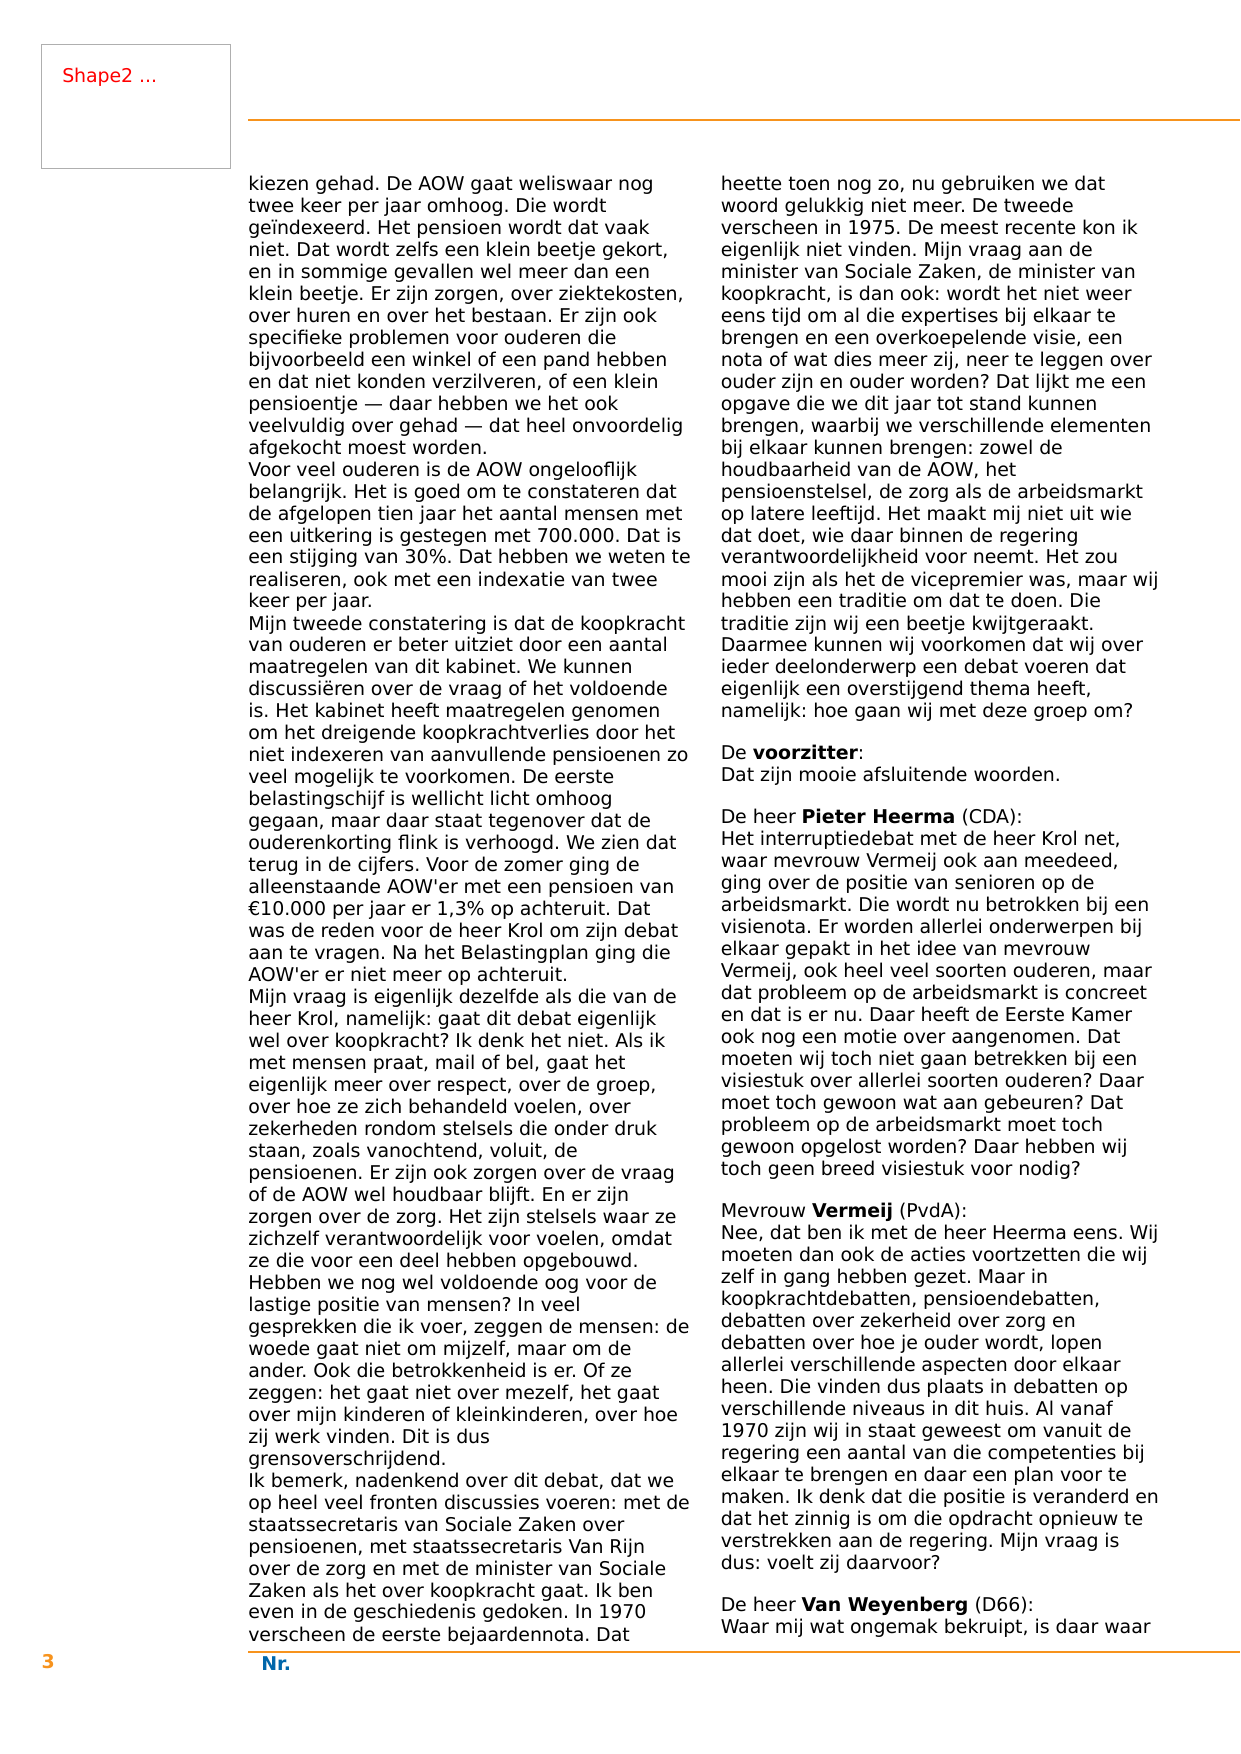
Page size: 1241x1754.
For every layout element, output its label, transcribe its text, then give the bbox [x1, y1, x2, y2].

text De voorzitter: [721, 742, 1163, 764]
text Het interruptiedebat met de heer Krol net, waar mevrouw Vermeij ook aan meedeed, ging over de positie van senioren op de arbeidsmarkt. Die wordt nu betrokken bij een visienota. Er worden allerlei onderwerpen bij elkaar gepakt in het idee van mevrouw Vermeij, ook heel veel soorten ouderen, maar dat probleem op de arbeidsmarkt is concreet en dat is er nu. Daar heeft de Eerste Kamer ook nog een motie over aangenomen. Dat moeten wij toch niet gaan betrekken bij een visiestuk over allerlei soorten ouderen? Daar moet toch gewoon wat aan gebeuren? Dat probleem op de arbeidsmarkt moet toch gewoon opgelost worden? Daar hebben wij toch geen breed visiestuk voor nodig? [721, 828, 1163, 1180]
text kiezen gehad. De AOW gaat weliswaar nog twee keer per jaar omhoog. Die wordt geïndexeerd. Het pensioen wordt dat vaak niet. Dat wordt zelfs een klein beetje gekort, en in sommige gevallen wel meer dan een klein beetje. Er zijn zorgen, over ziektekosten, over huren en over het bestaan. Er zijn ook specifieke problemen voor ouderen die bijvoorbeeld een winkel of een pand hebben en dat niet konden verzilveren, of een klein pensioentje — daar hebben we het ook veelvuldig over gehad — dat heel onvoordelig afgekocht moest worden. [248, 173, 691, 458]
text Voor veel ouderen is de AOW ongelooflijk belangrijk. Het is goed om te constateren dat de afgelopen tien jaar het aantal mensen met een uitkering is gestegen met 700.000. Dat is een stijging van 30%. Dat hebben we weten te realiseren, ook met een indexatie van twee keer per jaar. [248, 458, 691, 612]
text De heer Van Weyenberg (D66): [721, 1593, 1163, 1616]
text Mevrouw Vermeij (PvdA): [721, 1200, 1163, 1222]
text Dat zijn mooie afsluitende woorden. [721, 764, 1163, 786]
text heette toen nog zo, nu gebruiken we dat woord gelukkig niet meer. De tweede verscheen in 1975. De meest recente kon ik eigenlijk niet vinden. Mijn vraag aan de minister van Sociale Zaken, de minister van koopkracht, is dan ook: wordt het niet weer eens tijd om al die expertises bij elkaar te brengen en een overkoepelende visie, een nota of wat dies meer zij, neer te leggen over ouder zijn en ouder worden? Dat lijkt me een opgave die we dit jaar tot stand kunnen brengen, waarbij we verschillende elementen bij elkaar kunnen brengen: zowel de houdbaarheid van de AOW, het pensioenstelsel, de zorg als de arbeidsmarkt op latere leeftijd. Het maakt mij niet uit wie dat doet, wie daar binnen de regering verantwoordelijkheid voor neemt. Het zou mooi zijn als het de vicepremier was, maar wij hebben een traditie om dat te doen. Die traditie zijn wij een beetje kwijtgeraakt. Daarmee kunnen wij voorkomen dat wij over ieder deelonderwerp een debat voeren dat eigenlijk een overstijgend thema heeft, namelijk: hoe gaan wij met deze groep om? [721, 173, 1163, 722]
text Waar mij wat ongemak bekruipt, is daar waar [721, 1616, 1163, 1637]
text Nee, dat ben ik met de heer Heerma eens. Wij moeten dan ook de acties voortzetten die wij zelf in gang hebben gezet. Maar in koopkrachtdebatten, pensioendebatten, debatten over zekerheid over zorg en debatten over hoe je ouder wordt, lopen allerlei verschillende aspecten door elkaar heen. Die vinden dus plaats in debatten op verschillende niveaus in dit huis. Al vanaf 1970 zijn wij in staat geweest om vanuit de regering een aantal van die competenties bij elkaar te brengen en daar een plan voor te maken. Ik denk dat die positie is veranderd en dat het zinnig is om die opdracht opnieuw te verstrekken aan de regering. Mijn vraag is dus: voelt zij daarvoor? [721, 1222, 1163, 1573]
text Ik bemerk, nadenkend over dit debat, dat we op heel veel fronten discussies voeren: met de staatssecretaris van Sociale Zaken over pensioenen, met staatssecretaris Van Rijn over de zorg en met de minister van Sociale Zaken als het over koopkracht gaat. Ik ben even in de geschiedenis gedoken. In 1970 verscheen de eerste bejaardennota. Dat [248, 1469, 691, 1645]
text Mijn tweede constatering is dat de koopkracht van ouderen er beter uitziet door een aantal maatregelen van dit kabinet. We kunnen discussiëren over de vraag of het voldoende is. Het kabinet heeft maatregelen genomen om het dreigende koopkrachtverlies door het niet indexeren van aanvullende pensioenen zo veel mogelijk te voorkomen. De eerste belastingschijf is wellicht licht omhoog gegaan, maar daar staat tegenover dat de ouderenkorting flink is verhoogd. We zien dat terug in de cijfers. Voor de zomer ging de alleenstaande AOW'er met een pensioen van €10.000 per jaar er 1,3% op achteruit. Dat was de reden voor de heer Krol om zijn debat aan te vragen. Na het Belastingplan ging die AOW'er er niet meer op achteruit. [248, 612, 691, 986]
text De heer Pieter Heerma (CDA): [721, 806, 1163, 828]
text Mijn vraag is eigenlijk dezelfde als die van de heer Krol, namelijk: gaat dit debat eigenlijk wel over koopkracht? Ik denk het niet. Als ik met mensen praat, mail of bel, gaat het eigenlijk meer over respect, over de groep, over hoe ze zich behandeld voelen, over zekerheden rondom stelsels die onder druk staan, zoals vanochtend, voluit, de pensioenen. Er zijn ook zorgen over de vraag of de AOW wel houdbaar blijft. En er zijn zorgen over de zorg. Het zijn stelsels waar ze zichzelf verantwoordelijk voor voelen, omdat ze die voor een deel hebben opgebouwd. Hebben we nog wel voldoende oog voor de lastige positie van mensen? In veel gesprekken die ik voer, zeggen de mensen: de woede gaat niet om mijzelf, maar om de ander. Ook die betrokkenheid is er. Of ze zeggen: het gaat niet over mezelf, het gaat over mijn kinderen of kleinkinderen, over hoe zij werk vinden. Dit is dus grensoverschrijdend. [248, 986, 691, 1469]
